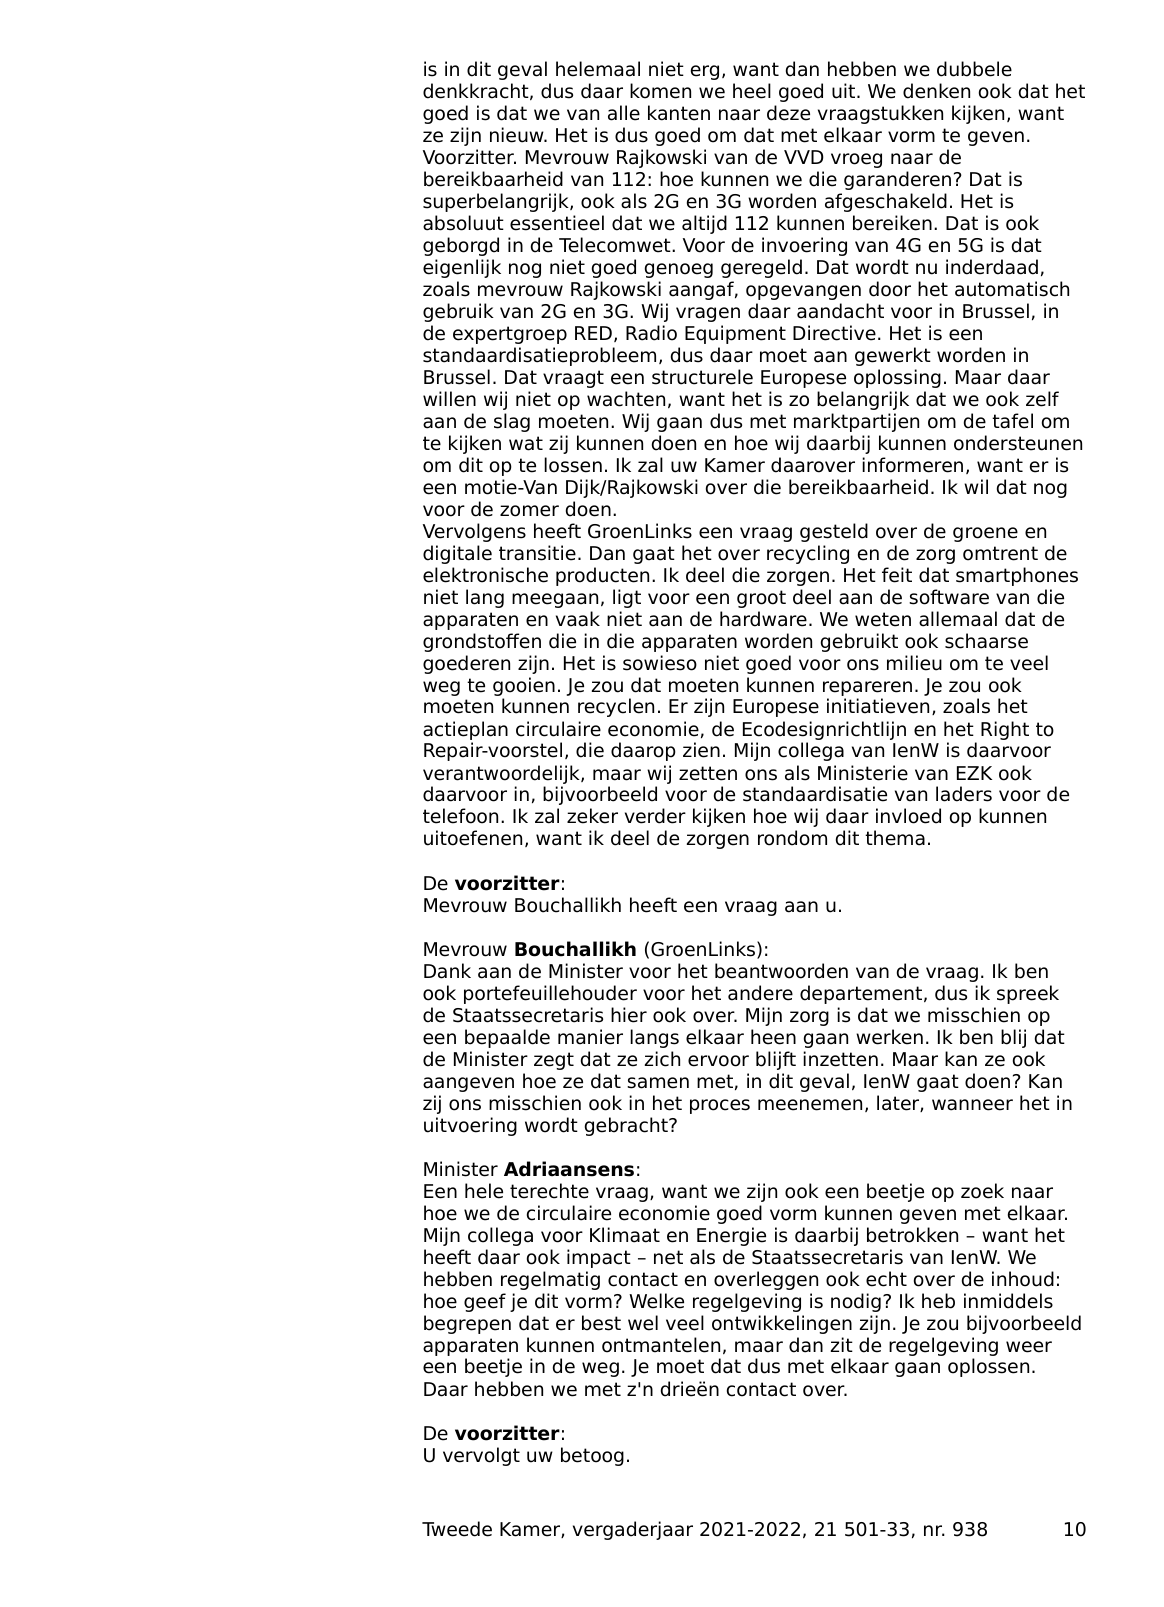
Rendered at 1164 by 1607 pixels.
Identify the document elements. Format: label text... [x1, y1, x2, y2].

text Dank aan de Minister voor het beantwoorden van de vraag. Ik ben ook portefeuillehouder voor het andere departement, dus ik spreek de Staatssecretaris hier ook over. Mijn zorg is dat we misschien op een bepaalde manier langs elkaar heen gaan werken. Ik ben blij dat de Minister zegt dat ze zich ervoor blijft inzetten. Maar kan ze ook aangeven hoe ze dat samen met, in dit geval, IenW gaat doen? Kan zij ons misschien ook in het proces meenemen, later, wanneer het in uitvoering wordt gebracht? [422, 961, 1087, 1136]
text De voorzitter: [422, 872, 1087, 894]
text Minister Adriaansens: [422, 1159, 1087, 1181]
text Vervolgens heeft GroenLinks een vraag gesteld over de groene en digitale transitie. Dan gaat het over recycling en de zorg omtrent de elektronische producten. Ik deel die zorgen. Het feit dat smartphones niet lang meegaan, ligt voor een groot deel aan de software van die apparaten en vaak niet aan de hardware. We weten allemaal dat de grondstoffen die in die apparaten worden gebruikt ook schaarse goederen zijn. Het is sowieso niet goed voor ons milieu om te veel weg te gooien. Je zou dat moeten kunnen repareren. Je zou ook moeten kunnen recyclen. Er zijn Europese initiatieven, zoals het actieplan circulaire economie, de Ecodesignrichtlijn en het Right to Repair-voorstel, die daarop zien. Mijn collega van IenW is daarvoor verantwoordelijk, maar wij zetten ons als Ministerie van EZK ook daarvoor in, bijvoorbeeld voor de standaardisatie van laders voor de telefoon. Ik zal zeker verder kijken hoe wij daar invloed op kunnen uitoefenen, want ik deel de zorgen rondom dit thema. [422, 521, 1087, 850]
text Een hele terechte vraag, want we zijn ook een beetje op zoek naar hoe we de circulaire economie goed vorm kunnen geven met elkaar. Mijn collega voor Klimaat en Energie is daarbij betrokken – want het heeft daar ook impact – net als de Staatssecretaris van IenW. We hebben regelmatig contact en overleggen ook echt over de inhoud: hoe geef je dit vorm? Welke regelgeving is nodig? Ik heb inmiddels begrepen dat er best wel veel ontwikkelingen zijn. Je zou bijvoorbeeld apparaten kunnen ontmantelen, maar dan zit de regelgeving weer een beetje in de weg. Je moet dat dus met elkaar gaan oplossen. Daar hebben we met z'n drieën contact over. [422, 1181, 1087, 1400]
text Voorzitter. Mevrouw Rajkowski van de VVD vroeg naar de bereikbaarheid van 112: hoe kunnen we die garanderen? Dat is superbelangrijk, ook als 2G en 3G worden afgeschakeld. Het is absoluut essentieel dat we altijd 112 kunnen bereiken. Dat is ook geborgd in de Telecomwet. Voor de invoering van 4G en 5G is dat eigenlijk nog niet goed genoeg geregeld. Dat wordt nu inderdaad, zoals mevrouw Rajkowski aangaf, opgevangen door het automatisch gebruik van 2G en 3G. Wij vragen daar aandacht voor in Brussel, in de expertgroep RED, Radio Equipment Directive. Het is een standaardisatieprobleem, dus daar moet aan gewerkt worden in Brussel. Dat vraagt een structurele Europese oplossing. Maar daar willen wij niet op wachten, want het is zo belangrijk dat we ook zelf aan de slag moeten. Wij gaan dus met marktpartijen om de tafel om te kijken wat zij kunnen doen en hoe wij daarbij kunnen ondersteunen om dit op te lossen. Ik zal uw Kamer daarover informeren, want er is een motie-Van Dijk/Rajkowski over die bereikbaarheid. Ik wil dat nog voor de zomer doen. [422, 147, 1087, 521]
text Mevrouw Bouchallikh (GroenLinks): [422, 939, 1087, 961]
text Mevrouw Bouchallikh heeft een vraag aan u. [422, 894, 1087, 916]
text U vervolgt uw betoog. [422, 1444, 1087, 1467]
text De voorzitter: [422, 1423, 1087, 1444]
text is in dit geval helemaal niet erg, want dan hebben we dubbele denkkracht, dus daar komen we heel goed uit. We denken ook dat het goed is dat we van alle kanten naar deze vraagstukken kijken, want ze zijn nieuw. Het is dus goed om dat met elkaar vorm te geven. [422, 59, 1087, 147]
